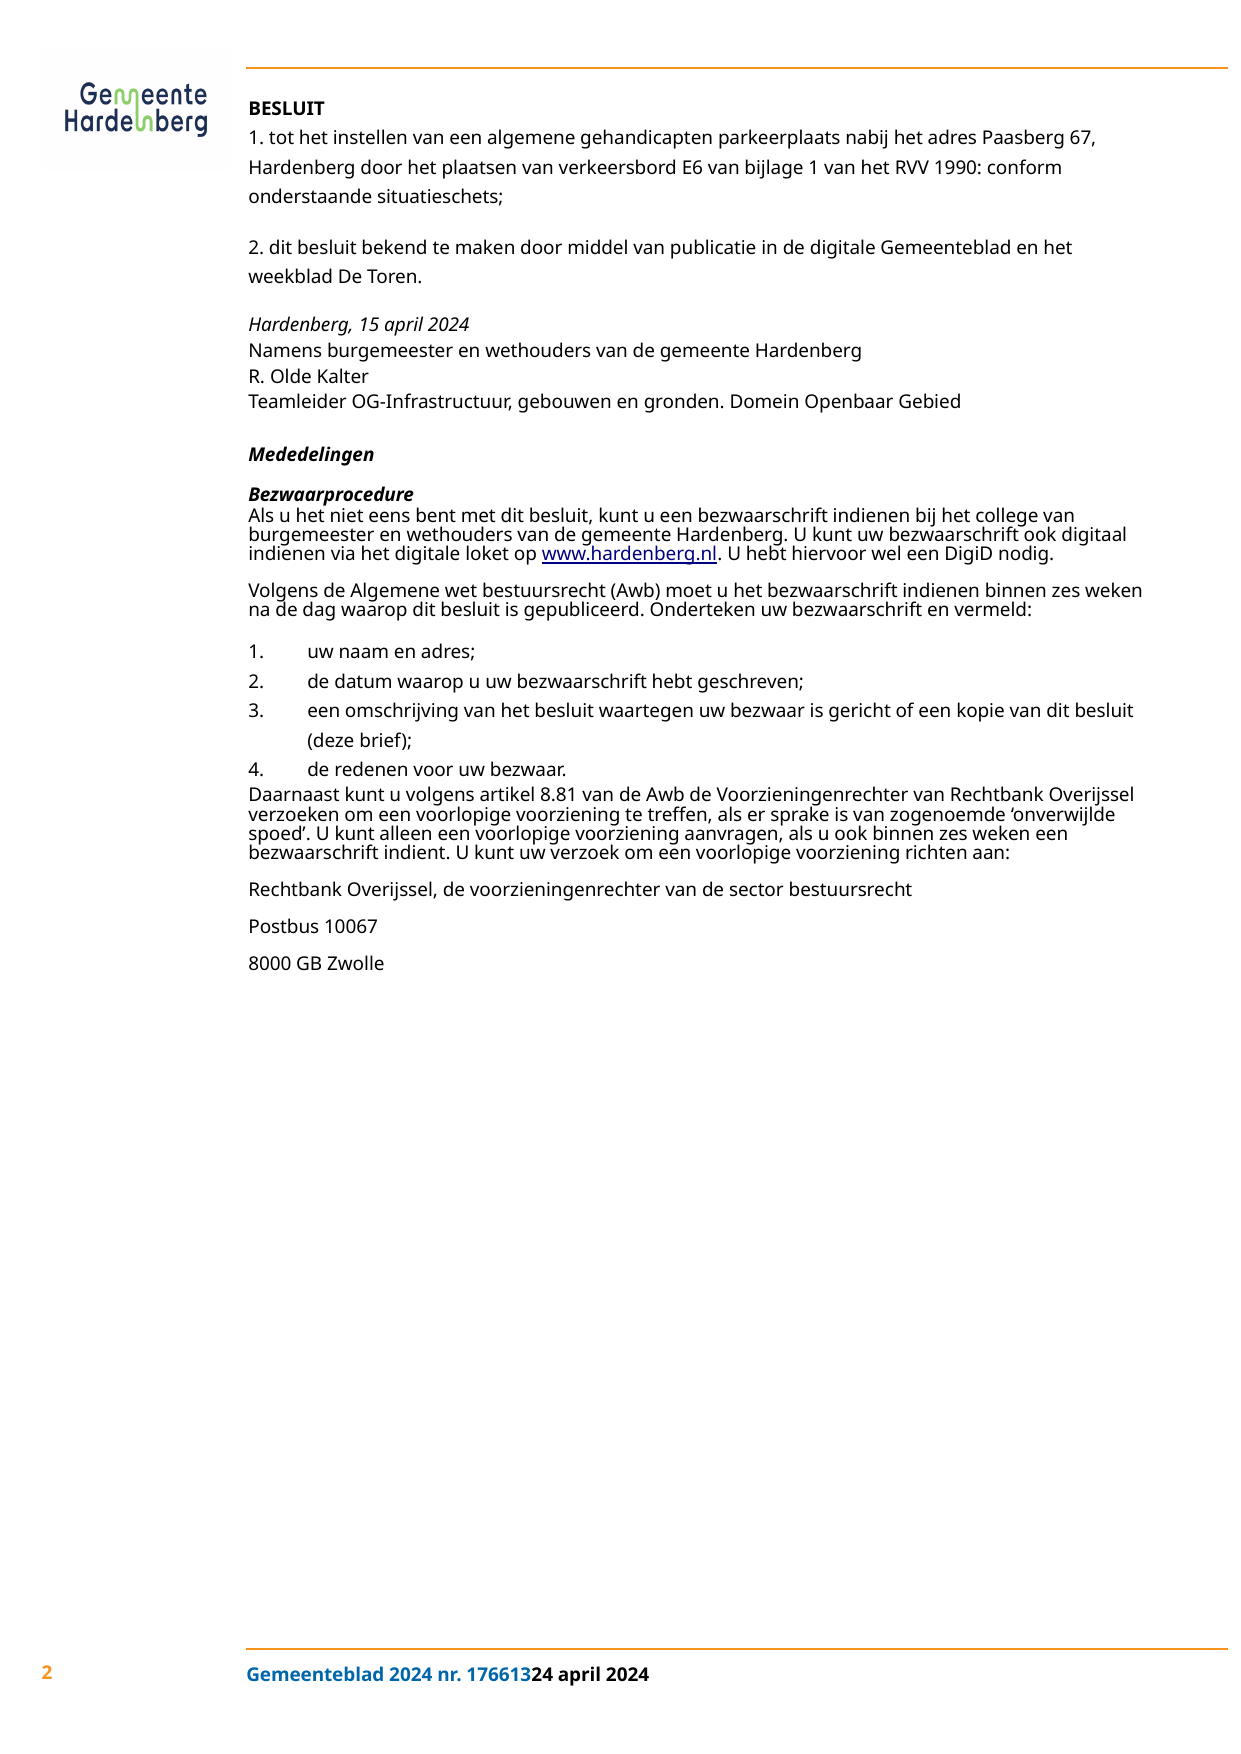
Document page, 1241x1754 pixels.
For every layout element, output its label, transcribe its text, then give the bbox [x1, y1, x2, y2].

list de redenen voor uw bezwaar. [248, 757, 1152, 782]
text Postbus 10067 [248, 918, 1152, 937]
list een omschrijving van het besluit waartegen uw bezwaar is gericht of een kopie van dit besluit (deze brief); [248, 697, 1152, 753]
text R. Olde Kalter [248, 363, 1152, 389]
text Teamleider OG-Infrastructuur, gebouwen en gronden. Domein Openbaar Gebied [248, 389, 1152, 414]
text 2. dit besluit bekend te maken door middel van publicatie in de digitale Gemeenteblad en het weekblad De Toren. [248, 234, 1152, 289]
text 8000 GB Zwolle [248, 955, 1152, 974]
text Mededelingen [248, 442, 1152, 467]
list de datum waarop u uw bezwaarschrift hebt geschreven; [248, 668, 1152, 694]
text Daarnaast kunt u volgens artikel 8.81 van de Awb de Voorzieningenrechter van Rechtbank Overijssel verzoeken om een voorlopige voorziening te treffen, als er sprake is van zogenoemde ‘onverwijlde spoed’. U kunt alleen een voorlopige voorziening aanvragen, als u ook binnen zes weken een bezwaarschrift indient. U kunt uw verzoek om een voorlopige voorziening richten aan: [248, 786, 1152, 863]
text 1. tot het instellen van een algemene gehandicapten parkeerplaats nabij het adres Paasberg 67, Hardenberg door het plaatsen van verkeersbord E6 van bijlage 1 van het RVV 1990: conform onderstaande situatieschets; [248, 124, 1152, 209]
text Volgens de Algemene wet bestuursrecht (Awb) moet u het bezwaarschrift indienen binnen zes weken na de dag waarop dit besluit is gepubliceerd. Onderteken uw bezwaarschrift en vermeld: [248, 582, 1152, 621]
text BESLUIT [248, 95, 1152, 121]
list uw naam en adres; [248, 638, 1152, 664]
picture [41, 47, 231, 172]
text Bezwaarprocedure [248, 481, 1152, 507]
text Rechtbank Overijssel, de voorzieningenrechter van de sector bestuursrecht [248, 881, 1152, 900]
text Als u het niet eens bent met dit besluit, kunt u een bezwaarschrift indienen bij het college van burgemeester en wethouders van de gemeente Hardenberg. U kunt uw bezwaarschrift ook digitaal indienen via het digitale loket op www.hardenberg.nl. U hebt hiervoor wel een DigiD nodig. [248, 507, 1152, 564]
text Hardenberg, 15 april 2024 [248, 311, 1152, 337]
text Namens burgemeester en wethouders van de gemeente Hardenberg [248, 337, 1152, 363]
